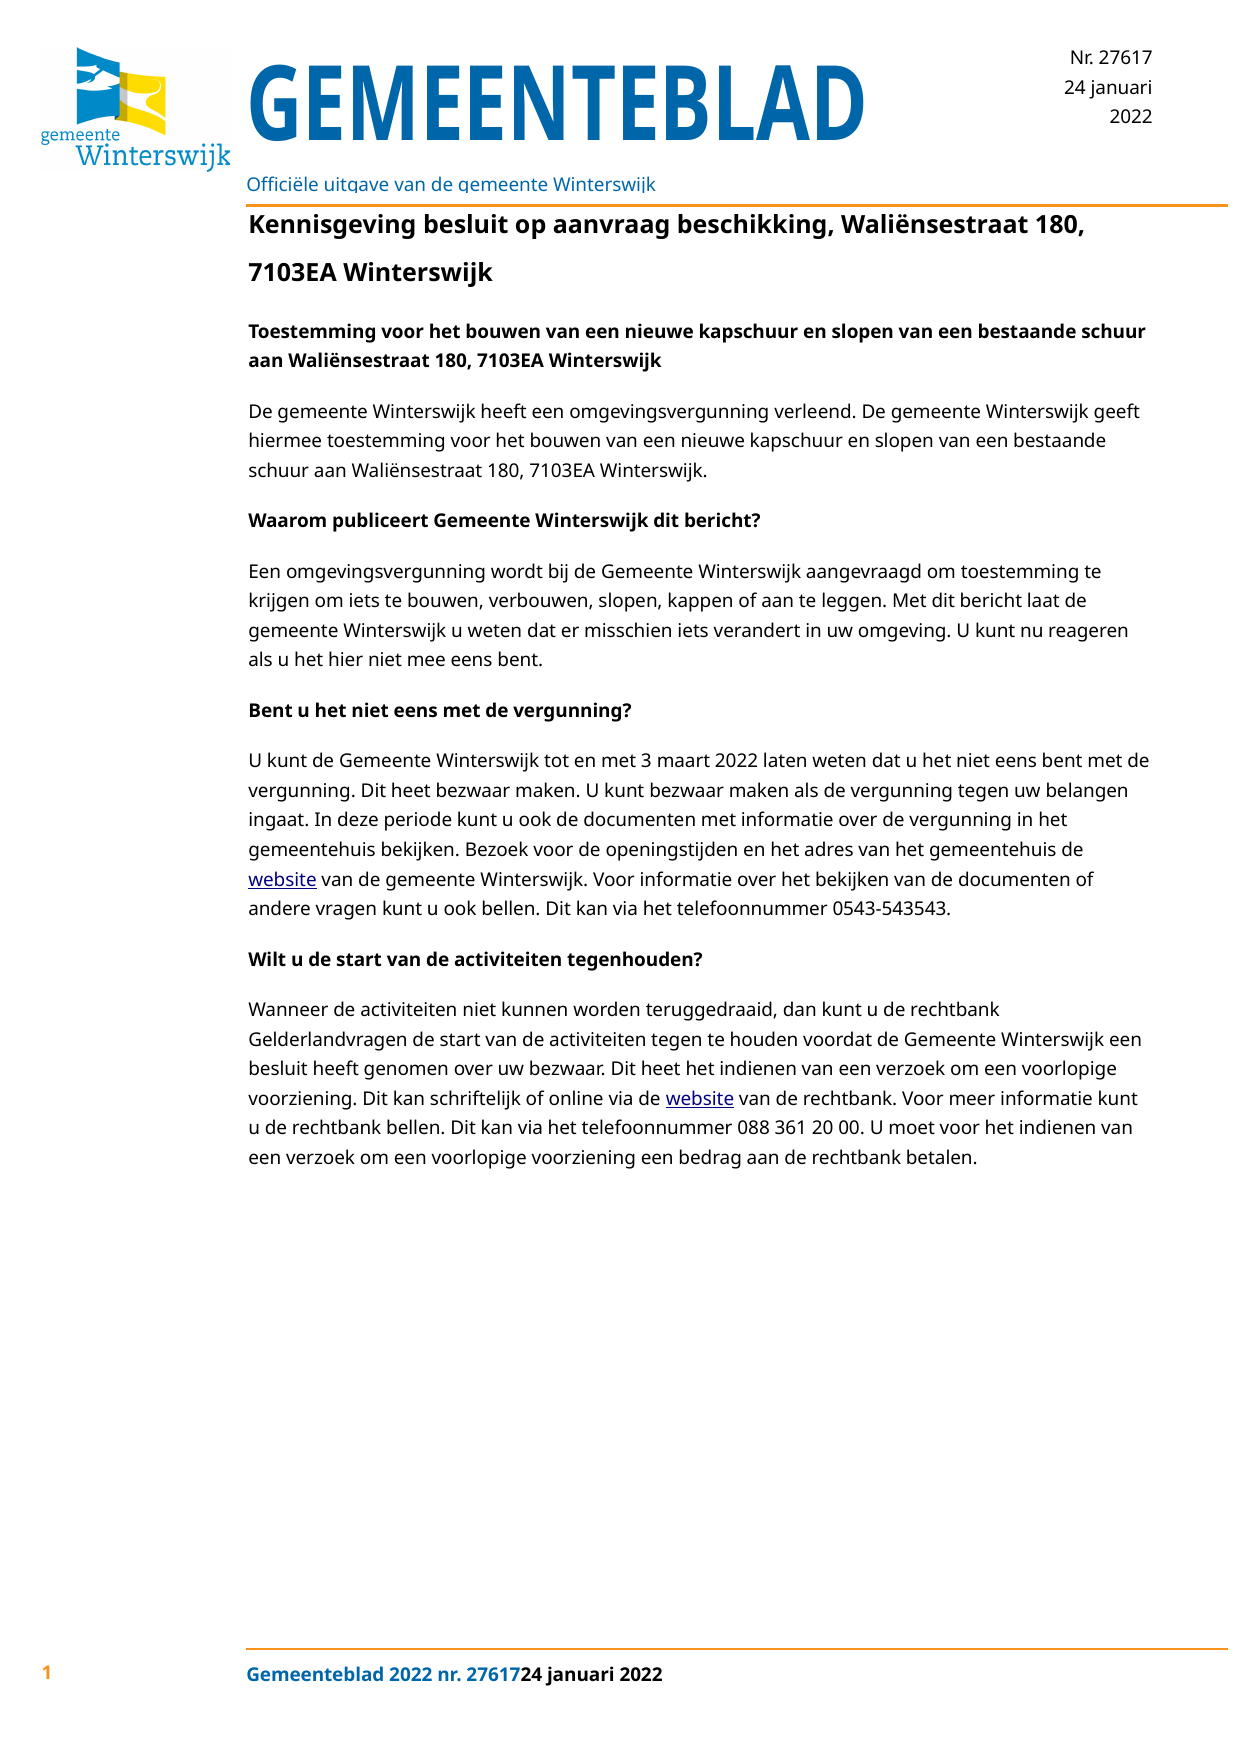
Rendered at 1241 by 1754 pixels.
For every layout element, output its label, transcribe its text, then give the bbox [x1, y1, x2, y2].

text Toestemming voor het bouwen van een nieuwe kapschuur en slopen van een bestaande schuur aan Waliënsestraat 180, 7103EA Winterswijk [248, 318, 1152, 373]
picture [41, 47, 231, 172]
text Een omgevingsvergunning wordt bij de Gemeente Winterswijk aangevraagd om toestemming te krijgen om iets te bouwen, verbouwen, slopen, kappen of aan te leggen. Met dit bericht laat de gemeente Winterswijk u weten dat er misschien iets verandert in uw omgeving. U kunt nu reageren als u het hier niet mee eens bent. [248, 558, 1152, 672]
text Bent u het niet eens met de vergunning? [248, 697, 1152, 723]
text Wilt u de start van de activiteiten tegenhouden? [248, 946, 1152, 972]
text Wanneer de activiteiten niet kunnen worden teruggedraaid, dan kunt u de rechtbank Gelderlandvragen de start van de activiteiten tegen te houden voordat de Gemeente Winterswijk een besluit heeft genomen over uw bezwaar. Dit heet het indienen van een verzoek om een voorlopige voorziening. Dit kan schriftelijk of online via de website van de rechtbank. Voor meer informatie kunt u de rechtbank bellen. Dit kan via het telefoonnummer 088 361 20 00. U moet voor het indienen van een verzoek om een voorlopige voorziening een bedrag aan de rechtbank betalen. [248, 996, 1152, 1170]
text De gemeente Winterswijk heeft een omgevingsvergunning verleend. De gemeente Winterswijk geeft hiermee toestemming voor het bouwen van een nieuwe kapschuur en slopen van een bestaande schuur aan Waliënsestraat 180, 7103EA Winterswijk. [248, 398, 1152, 483]
text Kennisgeving besluit op aanvraag beschikking, Waliënsestraat 180, 7103EA Winterswijk [248, 207, 1152, 288]
text Waarom publiceert Gemeente Winterswijk dit bericht? [248, 507, 1152, 533]
picture [225, 153, 231, 162]
text U kunt de Gemeente Winterswijk tot en met 3 maart 2022 laten weten dat u het niet eens bent met de vergunning. Dit heet bezwaar maken. U kunt bezwaar maken als de vergunning tegen uw belangen ingaat. In deze periode kunt u ook de documenten met informatie over de vergunning in het gemeentehuis bekijken. Bezoek voor de openingstijden en het adres van het gemeentehuis de website van de gemeente Winterswijk. Voor informatie over het bekijken van de documenten of andere vragen kunt u ook bellen. Dit kan via het telefoonnummer 0543-543543. [248, 747, 1152, 921]
